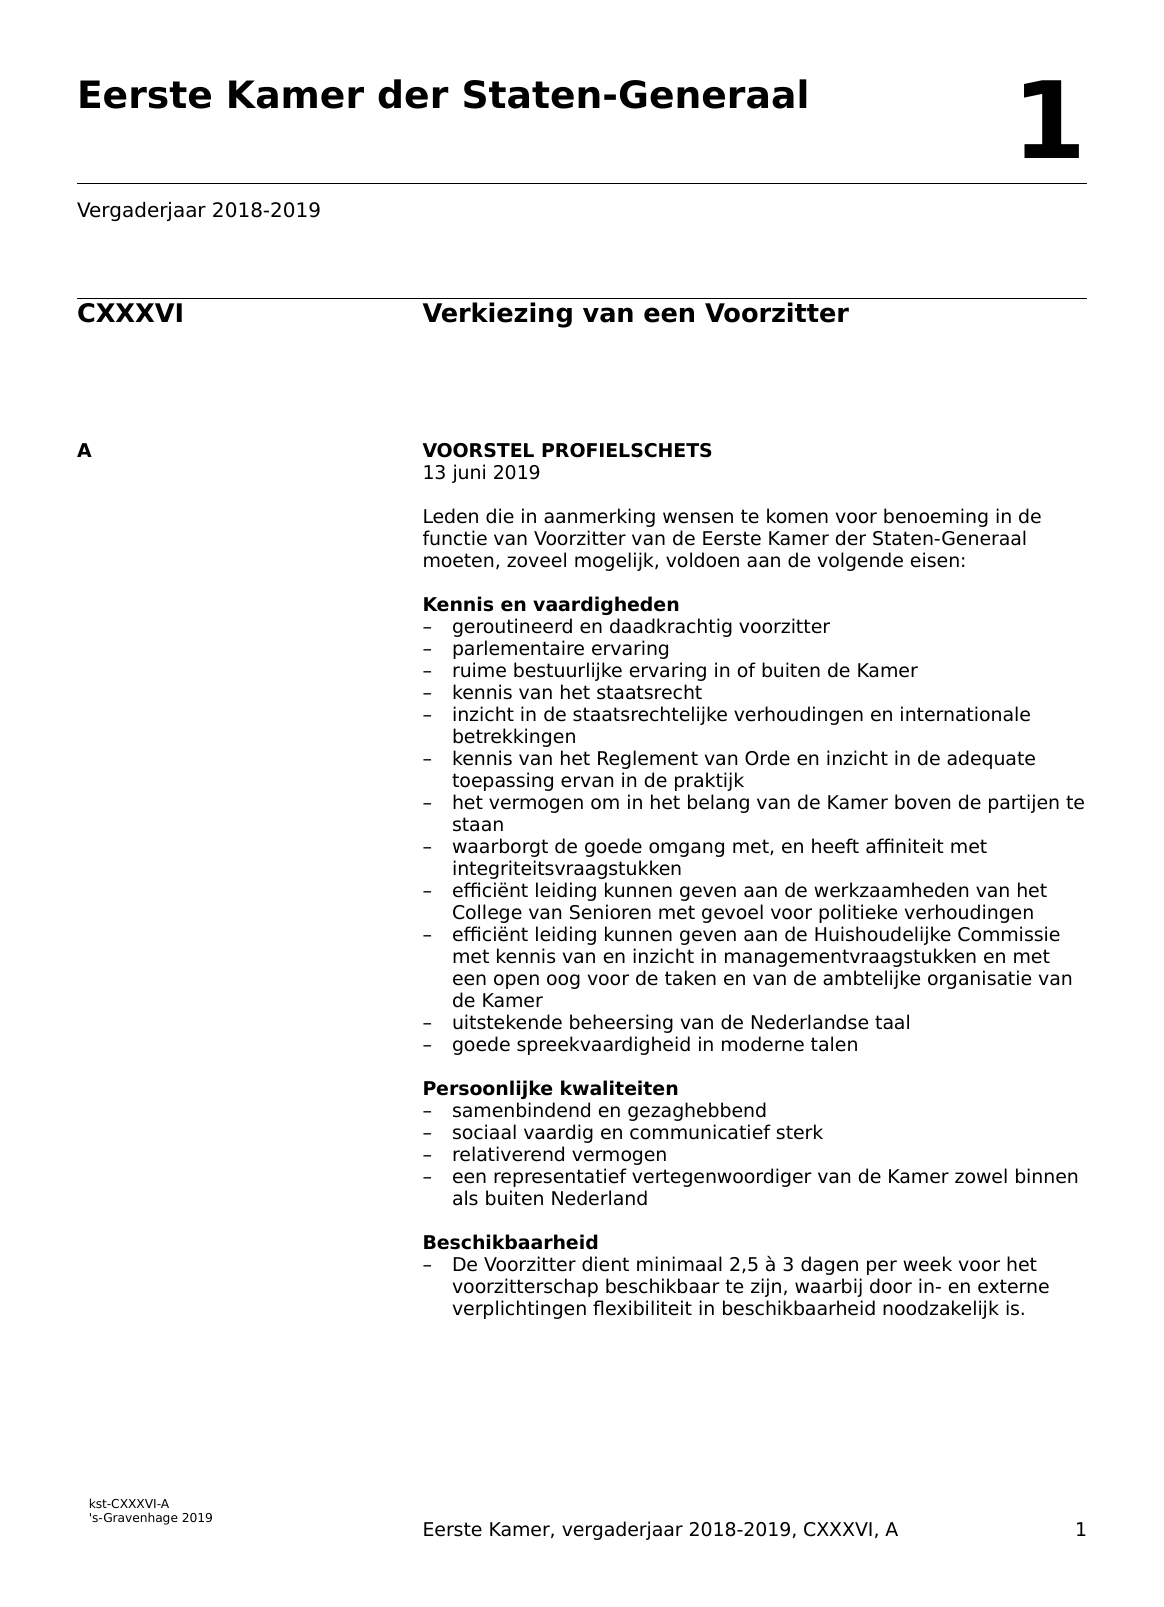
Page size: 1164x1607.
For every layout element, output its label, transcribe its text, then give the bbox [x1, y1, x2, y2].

text kst-CXXXVI-A [88, 1497, 323, 1511]
text – een representatief vertegenwoordiger van de Kamer zowel binnen als buiten Nederland [422, 1166, 1087, 1209]
text – efficiënt leiding kunnen geven aan de Huishoudelijke Commissie met kennis van en inzicht in managementvraagstukken en met een open oog voor de taken en van de ambtelijke organisatie van de Kamer [422, 924, 1087, 1012]
text – efficiënt leiding kunnen geven aan de werkzaamheden van het College van Senioren met gevoel voor politieke verhoudingen [422, 880, 1087, 924]
subtitle A VOORSTEL PROFIELSCHETS [77, 440, 1087, 462]
text – kennis van het staatsrecht [422, 682, 1087, 704]
text – parlementaire ervaring [422, 638, 1087, 660]
text – sociaal vaardig en communicatief sterk [422, 1122, 1087, 1144]
text – kennis van het Reglement van Orde en inzicht in de adequate toepassing ervan in de praktijk [422, 748, 1087, 792]
text – geroutineerd en daadkrachtig voorzitter [422, 616, 1087, 638]
subtitle CXXXVI Verkiezing van een Voorzitter [77, 299, 1087, 329]
subtitle Beschikbaarheid [422, 1232, 1087, 1254]
text 's-Gravenhage 2019 [88, 1511, 323, 1525]
text – uitstekende beheersing van de Nederlandse taal [422, 1012, 1087, 1033]
text – goede spreekvaardigheid in moderne talen [422, 1033, 1087, 1056]
table_header 1 [886, 59, 1087, 183]
text 13 juni 2019 [422, 462, 1087, 484]
text – waarborgt de goede omgang met, en heeft affiniteit met integriteitsvraagstukken [422, 836, 1087, 880]
text – relativerend vermogen [422, 1144, 1087, 1166]
text – samenbindend en gezaghebbend [422, 1100, 1087, 1122]
table_cell Vergaderjaar 2018-2019 [77, 184, 1087, 298]
text – inzicht in de staatsrechtelijke verhoudingen en internationale betrekkingen [422, 704, 1087, 748]
table_header Eerste Kamer der Staten-Generaal [77, 59, 886, 183]
subtitle Kennis en vaardigheden [422, 594, 1087, 616]
text Leden die in aanmerking wensen te komen voor benoeming in de functie van Voorzitter van de Eerste Kamer der Staten-Generaal moeten, zoveel mogelijk, voldoen aan de volgende eisen: [422, 506, 1087, 572]
text – De Voorzitter dient minimaal 2,5 à 3 dagen per week voor het voorzitterschap beschikbaar te zijn, waarbij door in- en externe verplichtingen flexibiliteit in beschikbaarheid noodzakelijk is. [422, 1254, 1087, 1320]
subtitle Persoonlijke kwaliteiten [422, 1078, 1087, 1100]
text – het vermogen om in het belang van de Kamer boven de partijen te staan [422, 792, 1087, 836]
text – ruime bestuurlijke ervaring in of buiten de Kamer [422, 660, 1087, 682]
